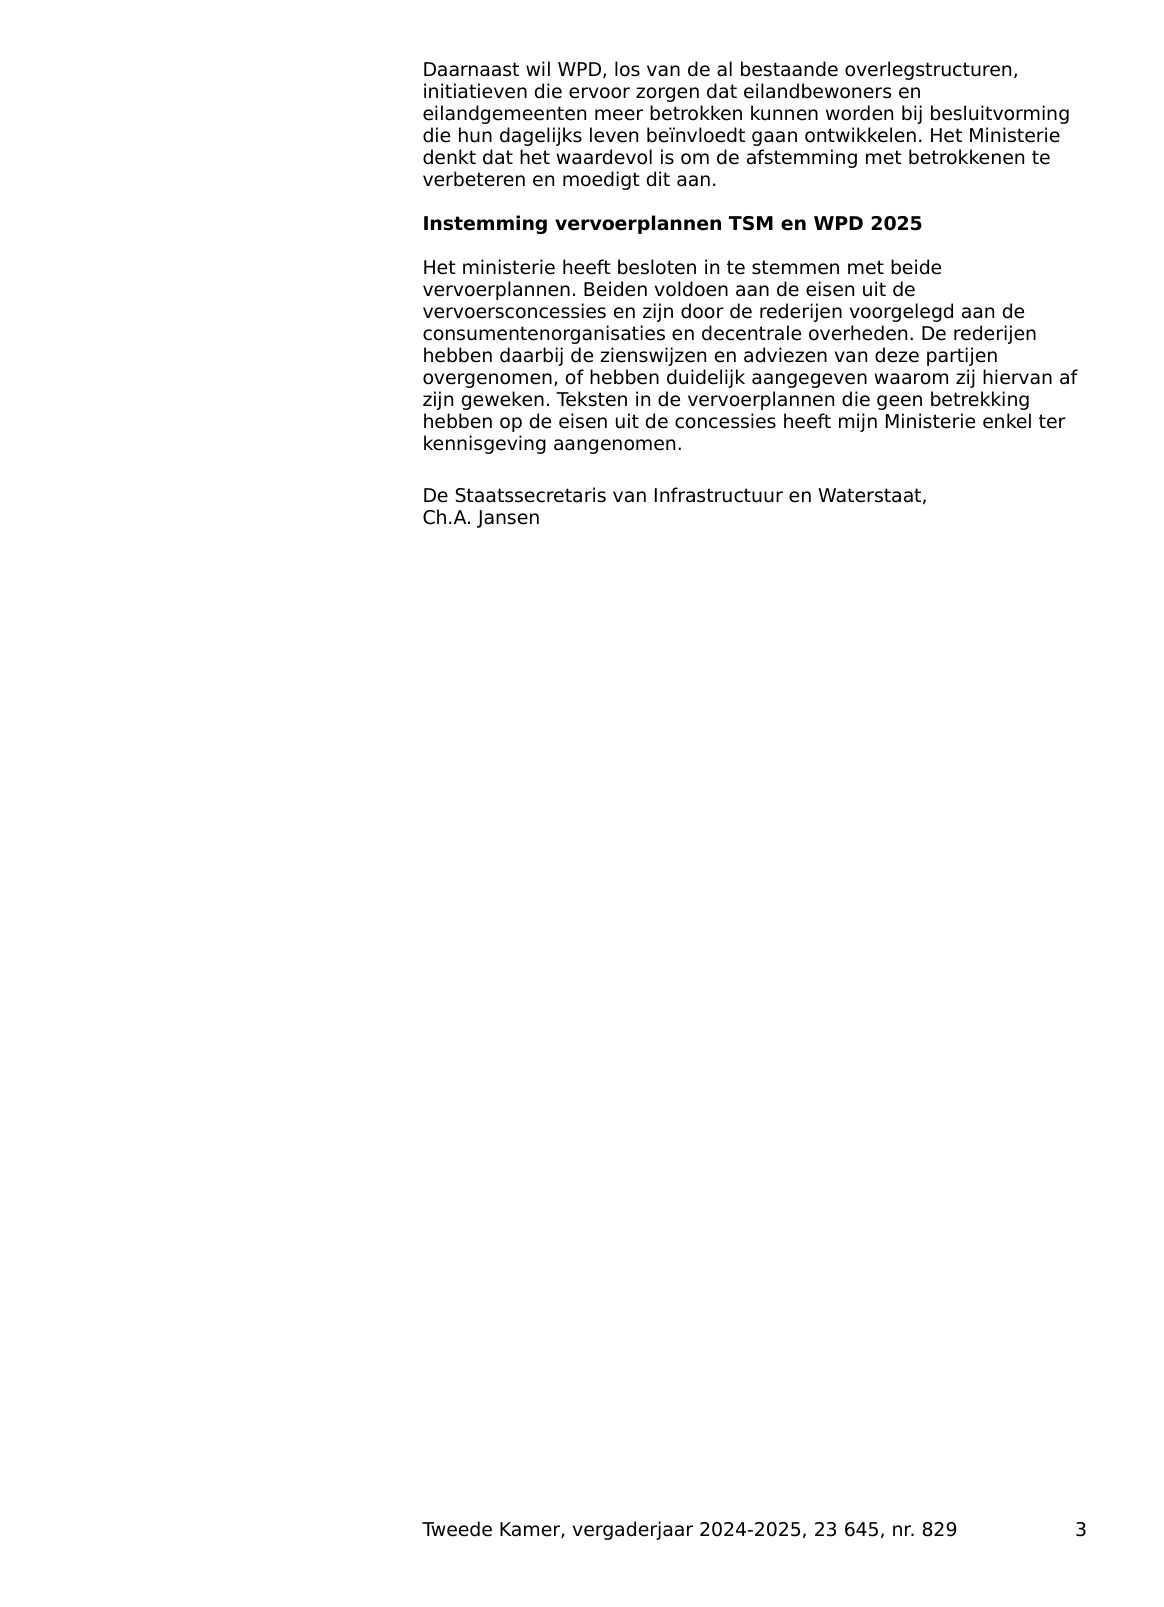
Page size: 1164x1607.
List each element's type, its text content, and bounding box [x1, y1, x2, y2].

text Het ministerie heeft besloten in te stemmen met beide vervoerplannen. Beiden voldoen aan de eisen uit de vervoersconcessies en zijn door de rederijen voorgelegd aan de consumentenorganisaties en decentrale overheden. De rederijen hebben daarbij de zienswijzen en adviezen van deze partijen overgenomen, of hebben duidelijk aangegeven waarom zij hiervan af zijn geweken. Teksten in de vervoerplannen die geen betrekking hebben op de eisen uit de concessies heeft mijn Ministerie enkel ter kennisgeving aangenomen. [422, 257, 1087, 455]
text Daarnaast wil WPD, los van de al bestaande overlegstructuren, initiatieven die ervoor zorgen dat eilandbewoners en eilandgemeenten meer betrokken kunnen worden bij besluitvorming die hun dagelijks leven beïnvloedt gaan ontwikkelen. Het Ministerie denkt dat het waardevol is om de afstemming met betrokkenen te verbeteren en moedigt dit aan. [422, 59, 1087, 191]
subtitle Instemming vervoerplannen TSM en WPD 2025 [422, 213, 1087, 235]
text De Staatssecretaris van Infrastructuur en Waterstaat, Ch.A. Jansen [422, 485, 1087, 529]
